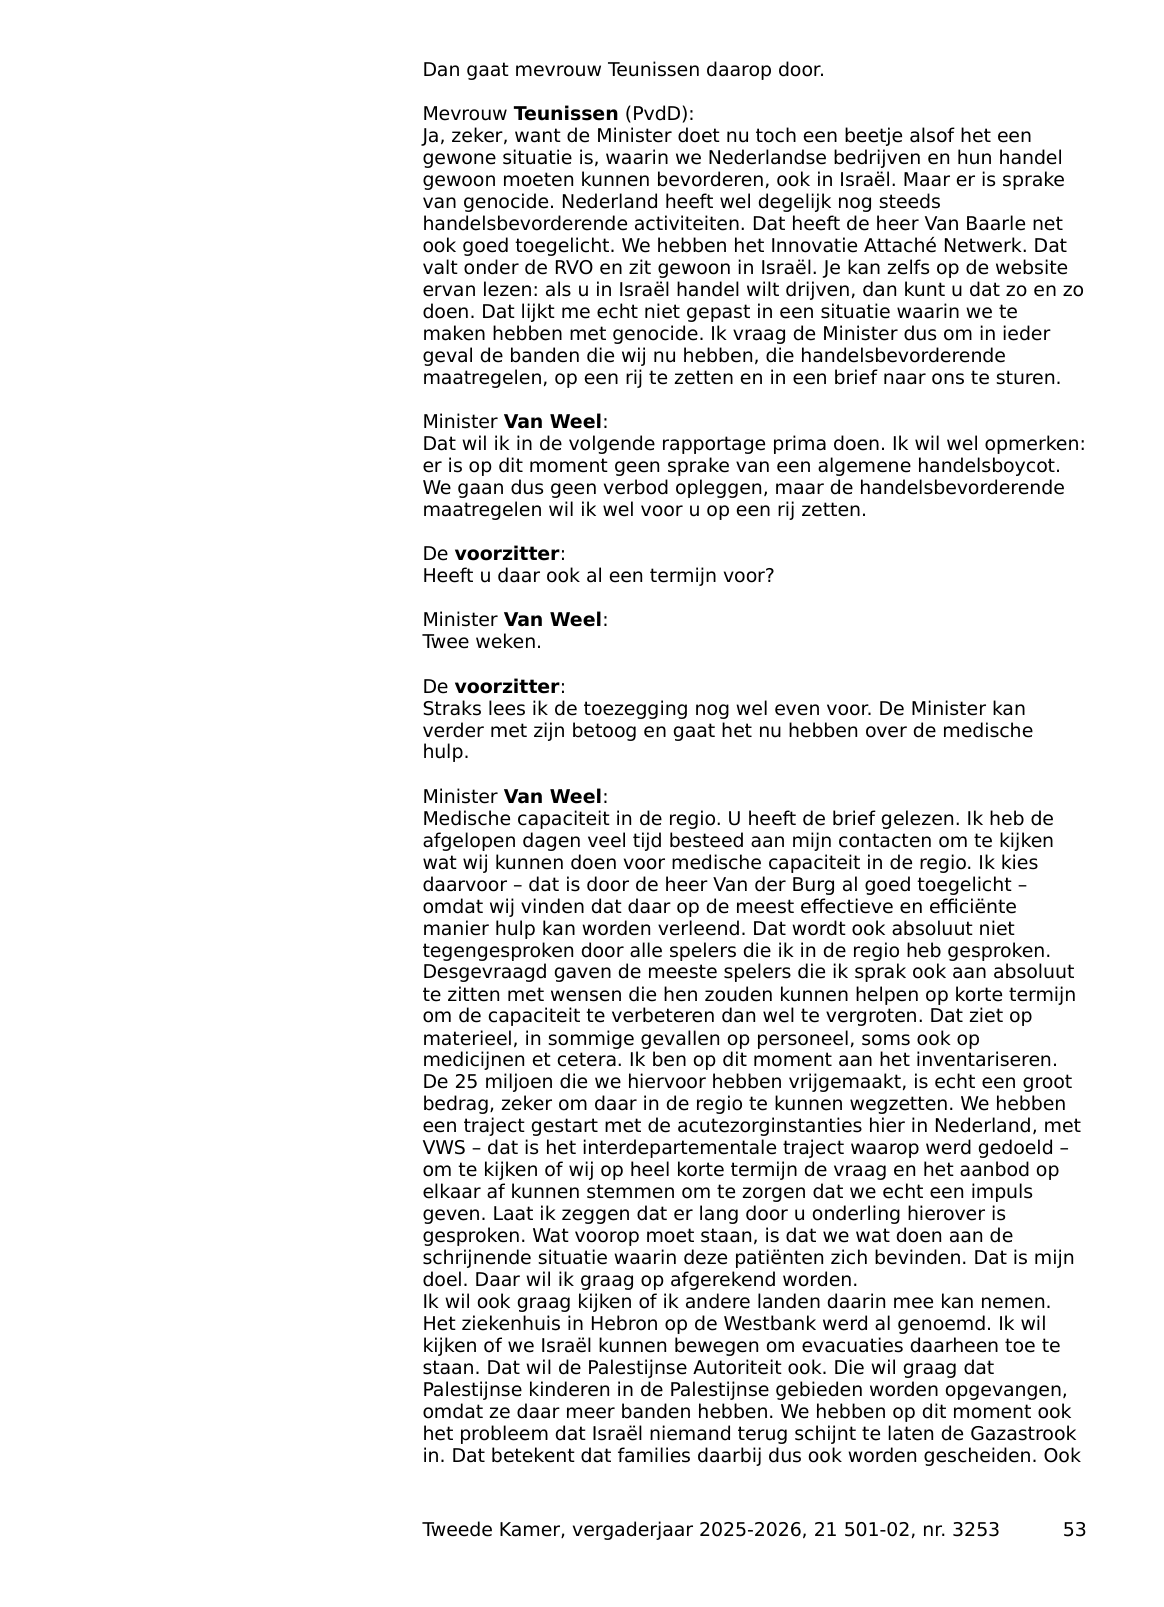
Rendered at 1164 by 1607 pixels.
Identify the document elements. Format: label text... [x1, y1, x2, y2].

text De voorzitter: [422, 543, 1087, 565]
text Minister Van Weel: [422, 609, 1087, 631]
text Mevrouw Teunissen (PvdD): [422, 103, 1087, 125]
text Ja, zeker, want de Minister doet nu toch een beetje alsof het een gewone situatie is, waarin we Nederlandse bedrijven en hun handel gewoon moeten kunnen bevorderen, ook in Israël. Maar er is sprake van genocide. Nederland heeft wel degelijk nog steeds handelsbevorderende activiteiten. Dat heeft de heer Van Baarle net ook goed toegelicht. We hebben het Innovatie Attaché Netwerk. Dat valt onder de RVO en zit gewoon in Israël. Je kan zelfs op de website ervan lezen: als u in Israël handel wilt drijven, dan kunt u dat zo en zo doen. Dat lijkt me echt niet gepast in een situatie waarin we te maken hebben met genocide. Ik vraag de Minister dus om in ieder geval de banden die wij nu hebben, die handelsbevorderende maatregelen, op een rij te zetten en in een brief naar ons te sturen. [422, 125, 1087, 389]
text Ik wil ook graag kijken of ik andere landen daarin mee kan nemen. Het ziekenhuis in Hebron op de Westbank werd al genoemd. Ik wil kijken of we Israël kunnen bewegen om evacuaties daarheen toe te staan. Dat wil de Palestijnse Autoriteit ook. Die wil graag dat Palestijnse kinderen in de Palestijnse gebieden worden opgevangen, omdat ze daar meer banden hebben. We hebben op dit moment ook het probleem dat Israël niemand terug schijnt te laten de Gazastrook in. Dat betekent dat families daarbij dus ook worden gescheiden. Ook [422, 1291, 1087, 1467]
text Medische capaciteit in de regio. U heeft de brief gelezen. Ik heb de afgelopen dagen veel tijd besteed aan mijn contacten om te kijken wat wij kunnen doen voor medische capaciteit in de regio. Ik kies daarvoor – dat is door de heer Van der Burg al goed toegelicht – omdat wij vinden dat daar op de meest effectieve en efficiënte manier hulp kan worden verleend. Dat wordt ook absoluut niet tegengesproken door alle spelers die ik in de regio heb gesproken. Desgevraagd gaven de meeste spelers die ik sprak ook aan absoluut te zitten met wensen die hen zouden kunnen helpen op korte termijn om de capaciteit te verbeteren dan wel te vergroten. Dat ziet op materieel, in sommige gevallen op personeel, soms ook op medicijnen et cetera. Ik ben op dit moment aan het inventariseren. De 25 miljoen die we hiervoor hebben vrijgemaakt, is echt een groot bedrag, zeker om daar in de regio te kunnen wegzetten. We hebben een traject gestart met de acutezorginstanties hier in Nederland, met VWS – dat is het interdepartementale traject waarop werd gedoeld – om te kijken of wij op heel korte termijn de vraag en het aanbod op elkaar af kunnen stemmen om te zorgen dat we echt een impuls geven. Laat ik zeggen dat er lang door u onderling hierover is gesproken. Wat voorop moet staan, is dat we wat doen aan de schrijnende situatie waarin deze patiënten zich bevinden. Dat is mijn doel. Daar wil ik graag op afgerekend worden. [422, 808, 1087, 1291]
text Dan gaat mevrouw Teunissen daarop door. [422, 59, 1087, 81]
text Minister Van Weel: [422, 411, 1087, 433]
text De voorzitter: [422, 676, 1087, 697]
text Twee weken. [422, 631, 1087, 653]
text Minister Van Weel: [422, 786, 1087, 808]
text Dat wil ik in de volgende rapportage prima doen. Ik wil wel opmerken: er is op dit moment geen sprake van een algemene handelsboycot. We gaan dus geen verbod opleggen, maar de handelsbevorderende maatregelen wil ik wel voor u op een rij zetten. [422, 433, 1087, 521]
text Straks lees ik de toezegging nog wel even voor. De Minister kan verder met zijn betoog en gaat het nu hebben over de medische hulp. [422, 697, 1087, 763]
text Heeft u daar ook al een termijn voor? [422, 565, 1087, 587]
